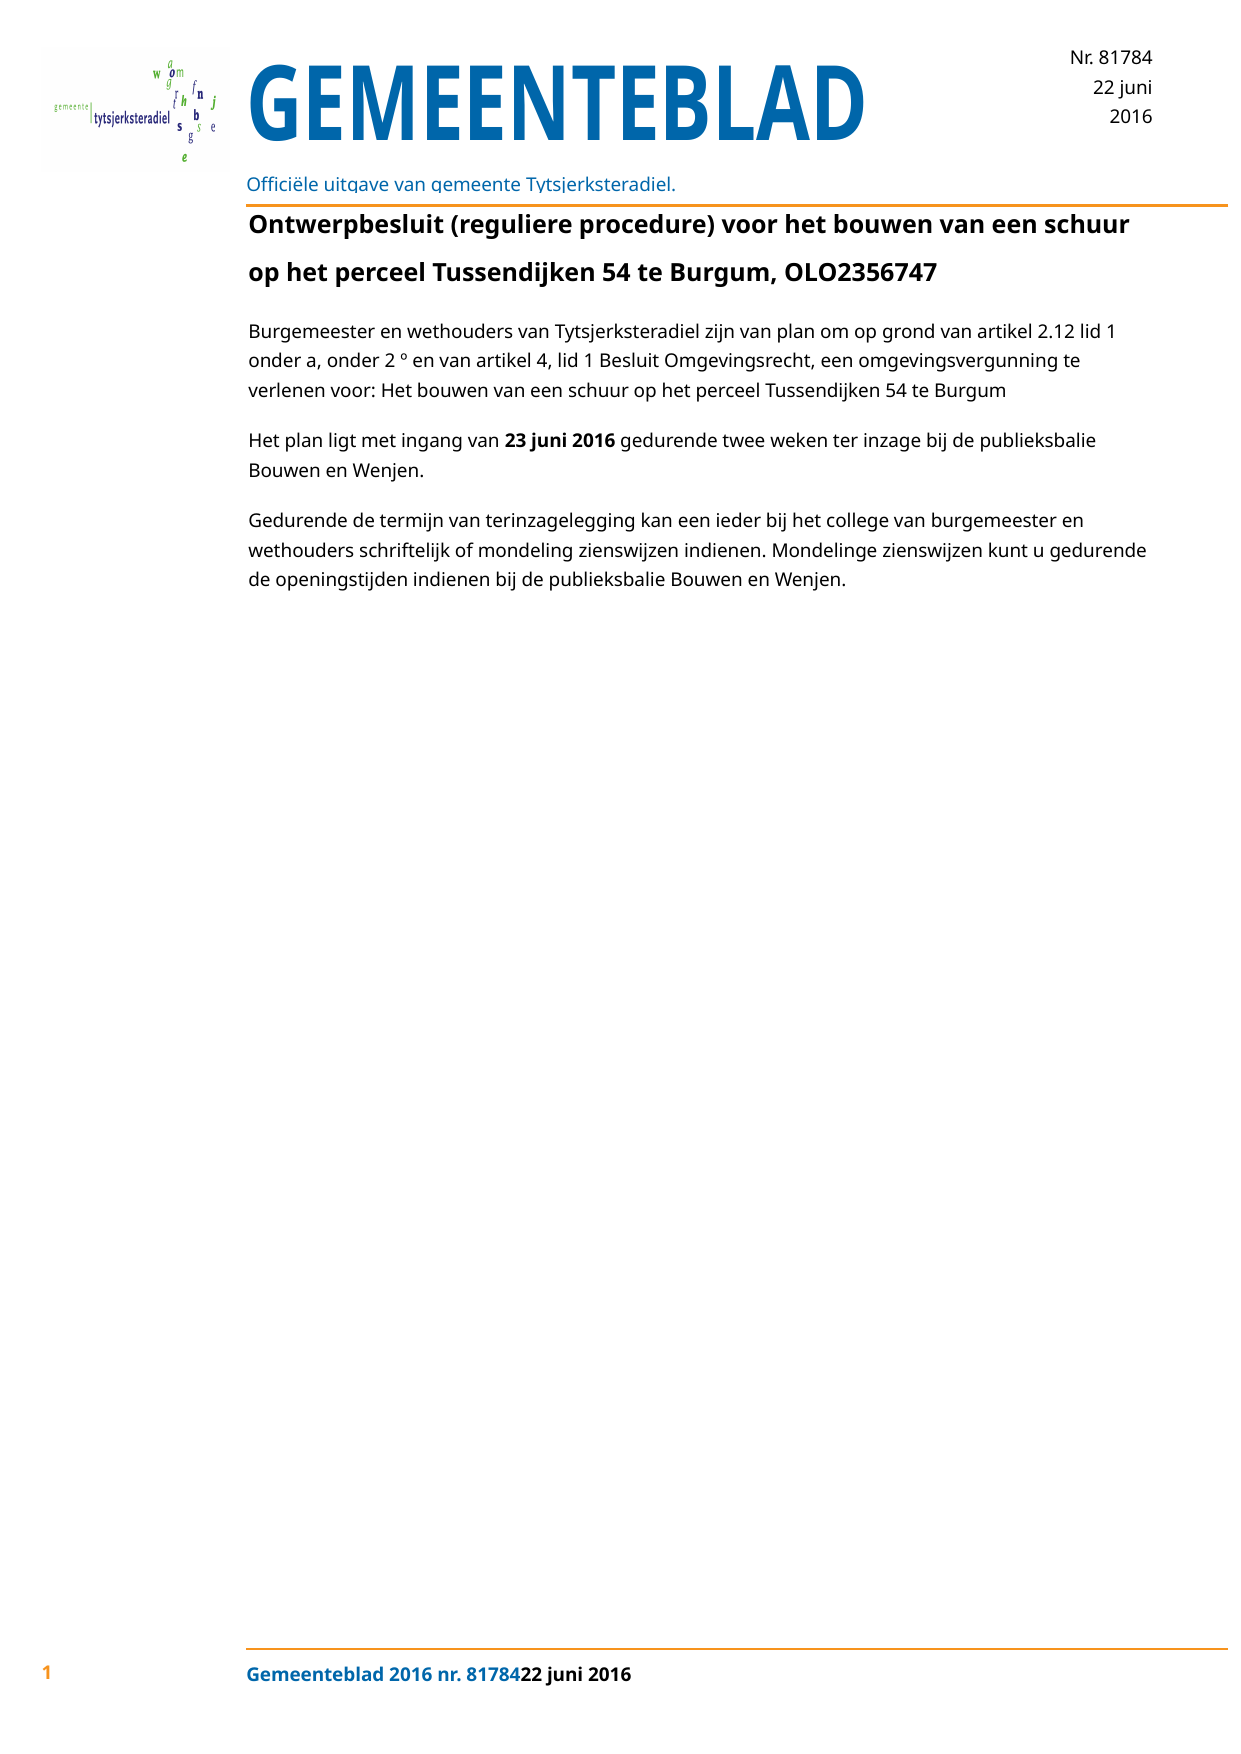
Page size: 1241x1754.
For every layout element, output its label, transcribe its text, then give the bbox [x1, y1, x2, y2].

text Gedurende de termijn van terinzagelegging kan een ieder bij het college van burgemeester en wethouders schriftelijk of mondeling zienswijzen indienen. Mondelinge zienswijzen kunt u gedurende de openingstijden indienen bij de publieksbalie Bouwen en Wenjen. [248, 507, 1152, 592]
picture [41, 47, 231, 172]
text Burgemeester en wethouders van Tytsjerksteradiel zijn van plan om op grond van artikel 2.12 lid 1 onder a, onder 2 º en van artikel 4, lid 1 Besluit Omgevingsrecht, een omgevingsvergunning te verlenen voor: Het bouwen van een schuur op het perceel Tussendijken 54 te Burgum [248, 318, 1152, 403]
text Ontwerpbesluit (reguliere procedure) voor het bouwen van een schuur op het perceel Tussendijken 54 te Burgum, OLO2356747 [248, 207, 1152, 288]
text Het plan ligt met ingang van 23 juni 2016 gedurende twee weken ter inzage bij de publieksbalie Bouwen en Wenjen. [248, 427, 1152, 483]
